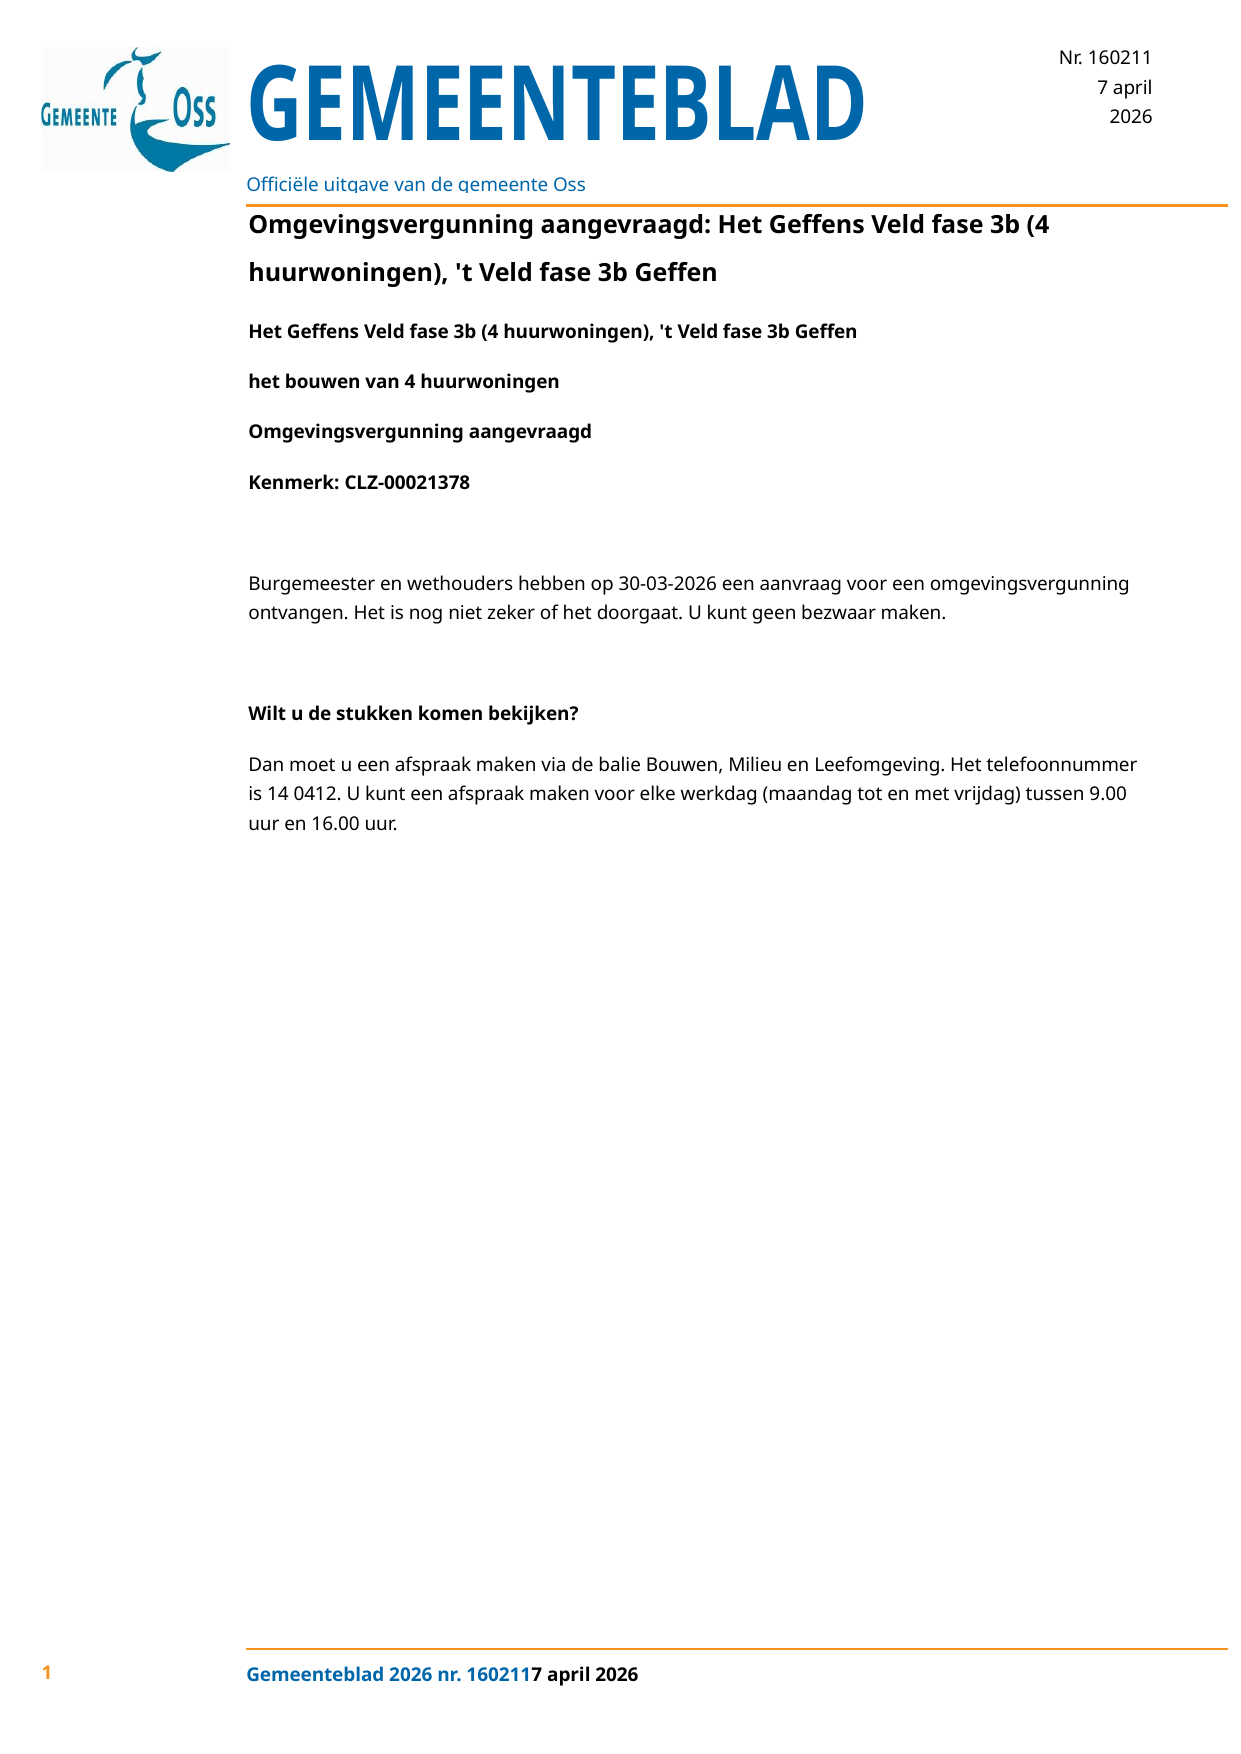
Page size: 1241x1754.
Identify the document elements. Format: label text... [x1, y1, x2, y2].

text Kenmerk: CLZ-00021378 [248, 469, 1152, 495]
picture [41, 47, 231, 172]
text Dan moet u een afspraak maken via de balie Bouwen, Milieu en Leefomgeving. Het telefoonnummer is 14 0412. U kunt een afspraak maken voor elke werkdag (maandag tot en met vrijdag) tussen 9.00 uur en 16.00 uur. [248, 751, 1152, 836]
text Omgevingsvergunning aangevraagd [248, 419, 1152, 444]
text Het Geffens Veld fase 3b (4 huurwoningen), 't Veld fase 3b Geffen [248, 318, 1152, 344]
text het bouwen van 4 huurwoningen [248, 368, 1152, 394]
text Burgemeester en wethouders hebben op 30-03-2026 een aanvraag voor een omgevingsvergunning ontvangen. Het is nog niet zeker of het doorgaat. U kunt geen bezwaar maken. [248, 570, 1152, 625]
text Wilt u de stukken komen bekijken? [248, 700, 1152, 726]
text Omgevingsvergunning aangevraagd: Het Geffens Veld fase 3b (4 huurwoningen), 't Veld fase 3b Geffen [248, 207, 1152, 288]
